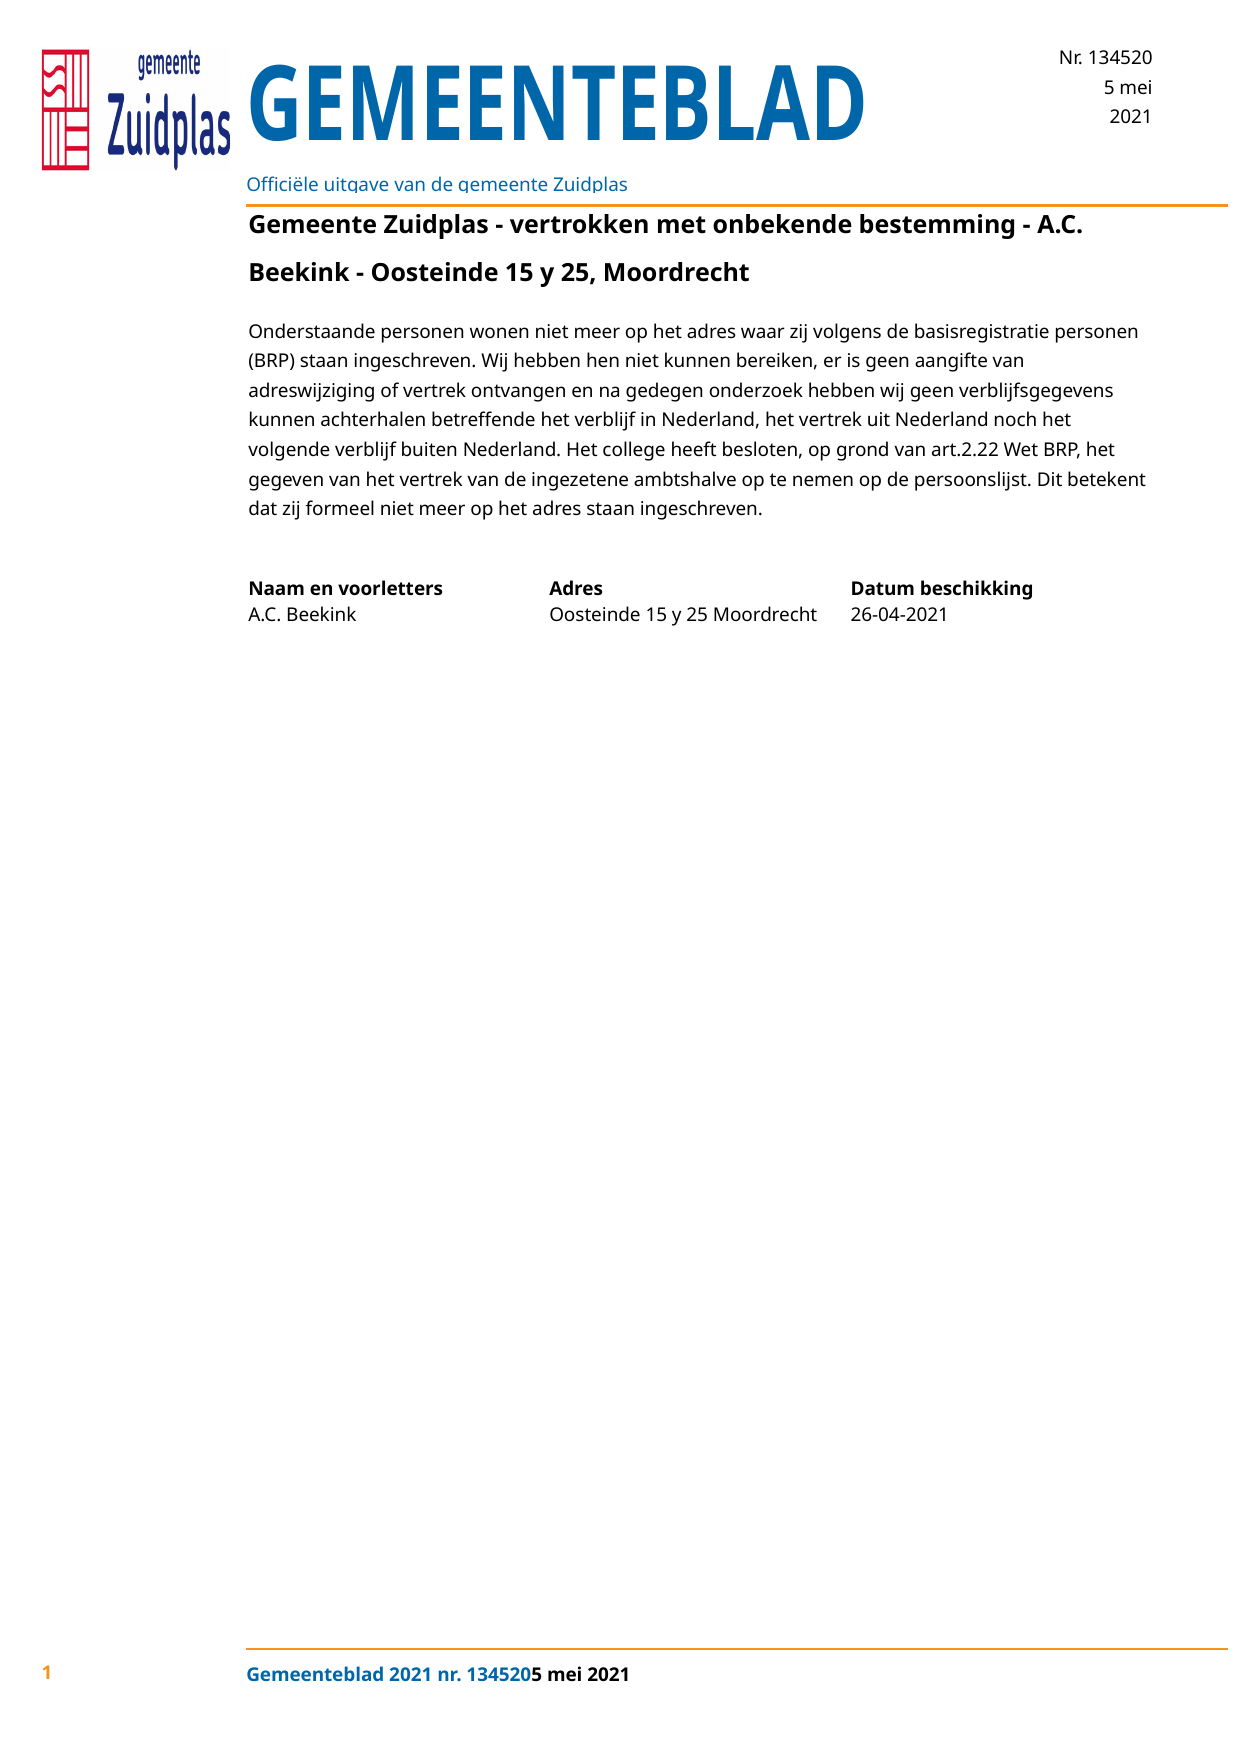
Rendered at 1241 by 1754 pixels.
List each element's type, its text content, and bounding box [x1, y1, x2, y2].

table_cell Oosteinde 15 y 25 Moordrecht [549, 601, 850, 627]
table_header Naam en voorletters [248, 576, 549, 601]
text Gemeente Zuidplas - vertrokken met onbekende bestemming - A.C. Beekink - Oosteinde 15 y 25, Moordrecht [248, 207, 1152, 288]
table_header Datum beschikking [850, 576, 1152, 601]
picture [41, 47, 231, 172]
table_header Adres [549, 576, 850, 601]
table_cell A.C. Beekink [248, 601, 549, 627]
table_cell 26-04-2021 [850, 601, 1152, 627]
text Onderstaande personen wonen niet meer op het adres waar zij volgens de basisregistratie personen (BRP) staan ingeschreven. Wij hebben hen niet kunnen bereiken, er is geen aangifte van adreswijziging of vertrek ontvangen en na gedegen onderzoek hebben wij geen verblijfsgegevens kunnen achterhalen betreffende het verblijf in Nederland, het vertrek uit Nederland noch het volgende verblijf buiten Nederland. Het college heeft besloten, op grond van art.2.22 Wet BRP, het gegeven van het vertrek van de ingezetene ambtshalve op te nemen op de persoonslijst. Dit betekent dat zij formeel niet meer op het adres staan ingeschreven. [248, 318, 1152, 521]
